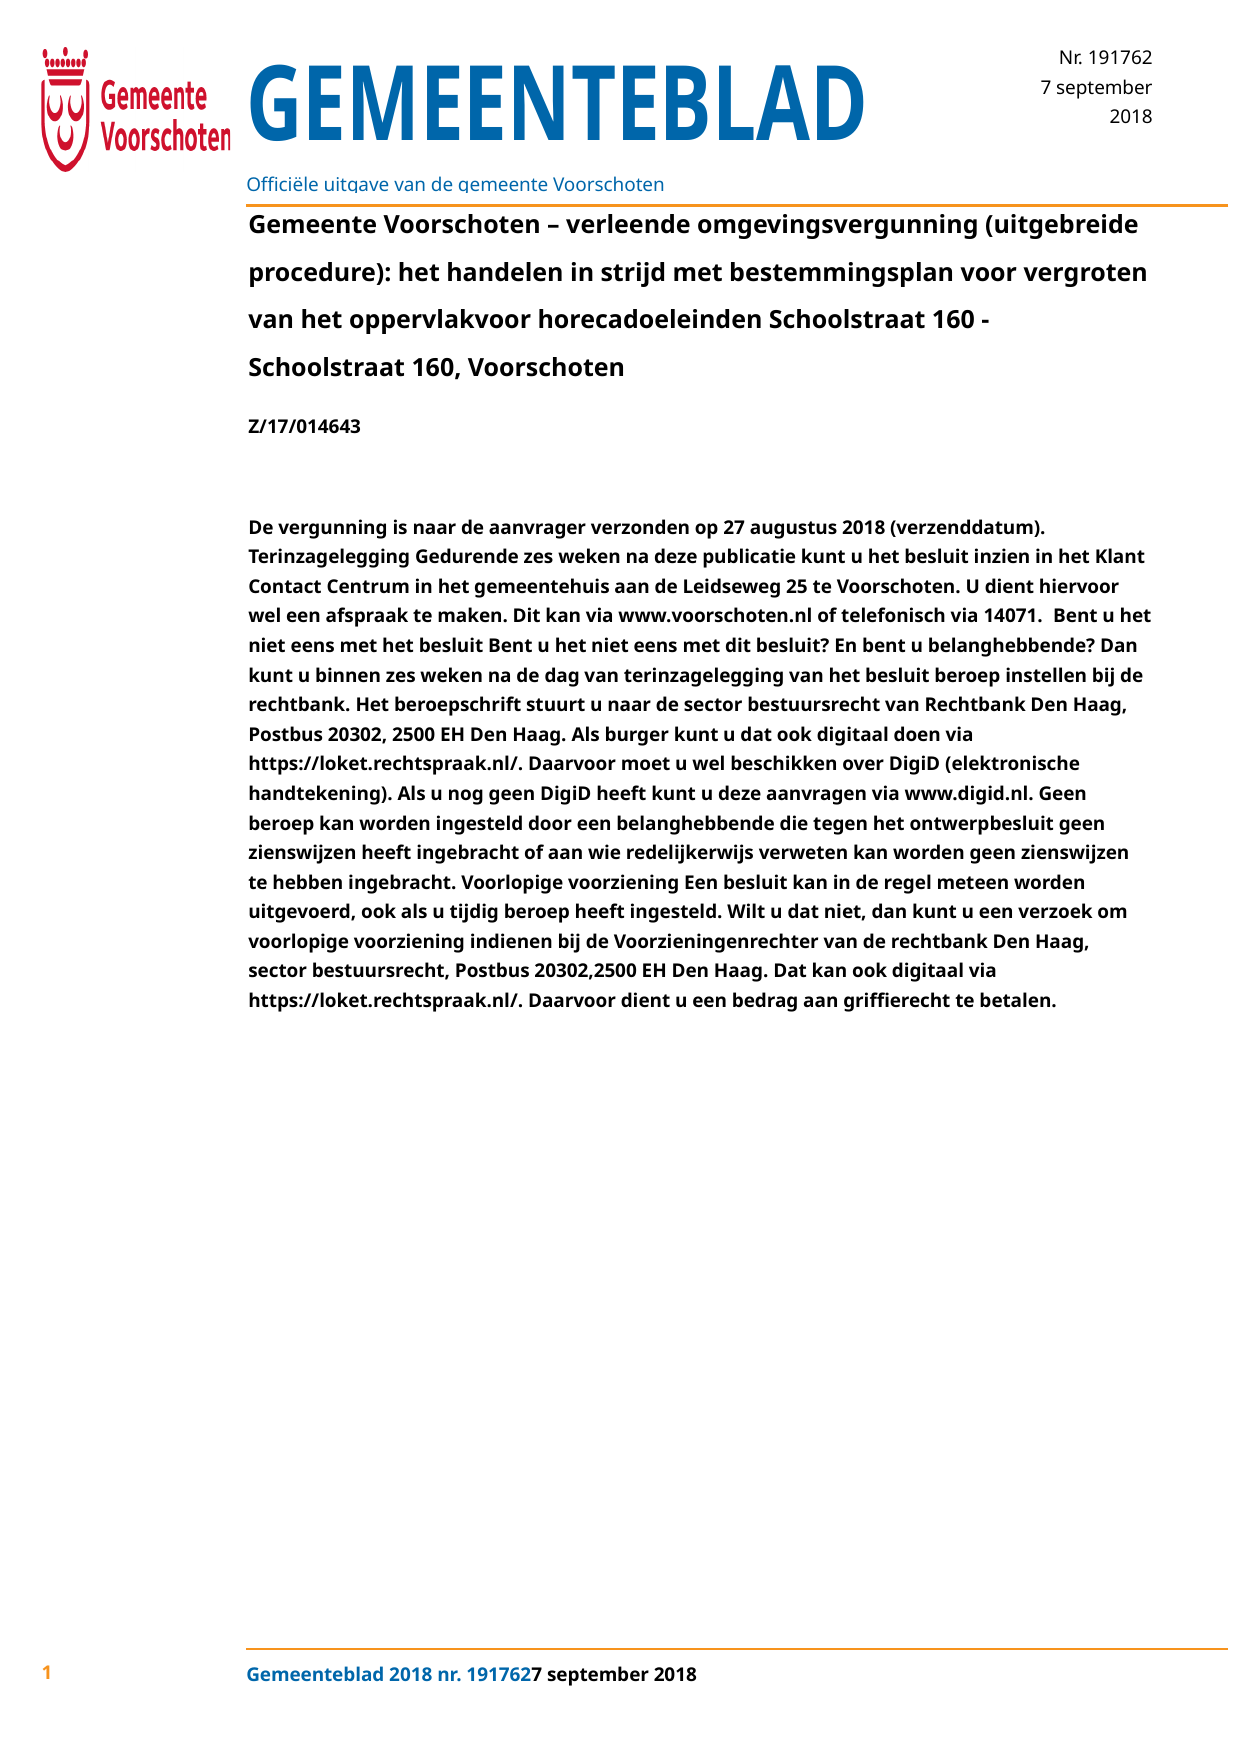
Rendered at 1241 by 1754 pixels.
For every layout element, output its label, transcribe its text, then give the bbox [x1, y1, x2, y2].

picture [41, 47, 231, 172]
text Z/17/014643 [248, 413, 1152, 439]
text Gemeente Voorschoten – verleende omgevingsvergunning (uitgebreide procedure): het handelen in strijd met bestemmingsplan voor vergroten van het oppervlakvoor horecadoeleinden Schoolstraat 160 - Schoolstraat 160, Voorschoten [248, 207, 1152, 384]
text De vergunning is naar de aanvrager verzonden op 27 augustus 2018 (verzenddatum). Terinzagelegging Gedurende zes weken na deze publicatie kunt u het besluit inzien in het Klant Contact Centrum in het gemeentehuis aan de Leidseweg 25 te Voorschoten. U dient hiervoor wel een afspraak te maken. Dit kan via www.voorschoten.nl of telefonisch via 14071. Bent u het niet eens met het besluit Bent u het niet eens met dit besluit? En bent u belanghebbende? Dan kunt u binnen zes weken na de dag van terinzagelegging van het besluit beroep instellen bij de rechtbank. Het beroepschrift stuurt u naar de sector bestuursrecht van Rechtbank Den Haag, Postbus 20302, 2500 EH Den Haag. Als burger kunt u dat ook digitaal doen via https://loket.rechtspraak.nl/. Daarvoor moet u wel beschikken over DigiD (elektronische handtekening). Als u nog geen DigiD heeft kunt u deze aanvragen via www.digid.nl. Geen beroep kan worden ingesteld door een belanghebbende die tegen het ontwerpbesluit geen zienswijzen heeft ingebracht of aan wie redelijkerwijs verweten kan worden geen zienswijzen te hebben ingebracht. Voorlopige voorziening Een besluit kan in de regel meteen worden uitgevoerd, ook als u tijdig beroep heeft ingesteld. Wilt u dat niet, dan kunt u een verzoek om voorlopige voorziening indienen bij de Voorzieningenrechter van de rechtbank Den Haag, sector bestuursrecht, Postbus 20302,2500 EH Den Haag. Dat kan ook digitaal via https://loket.rechtspraak.nl/. Daarvoor dient u een bedrag aan griffierecht te betalen. [248, 514, 1152, 1013]
